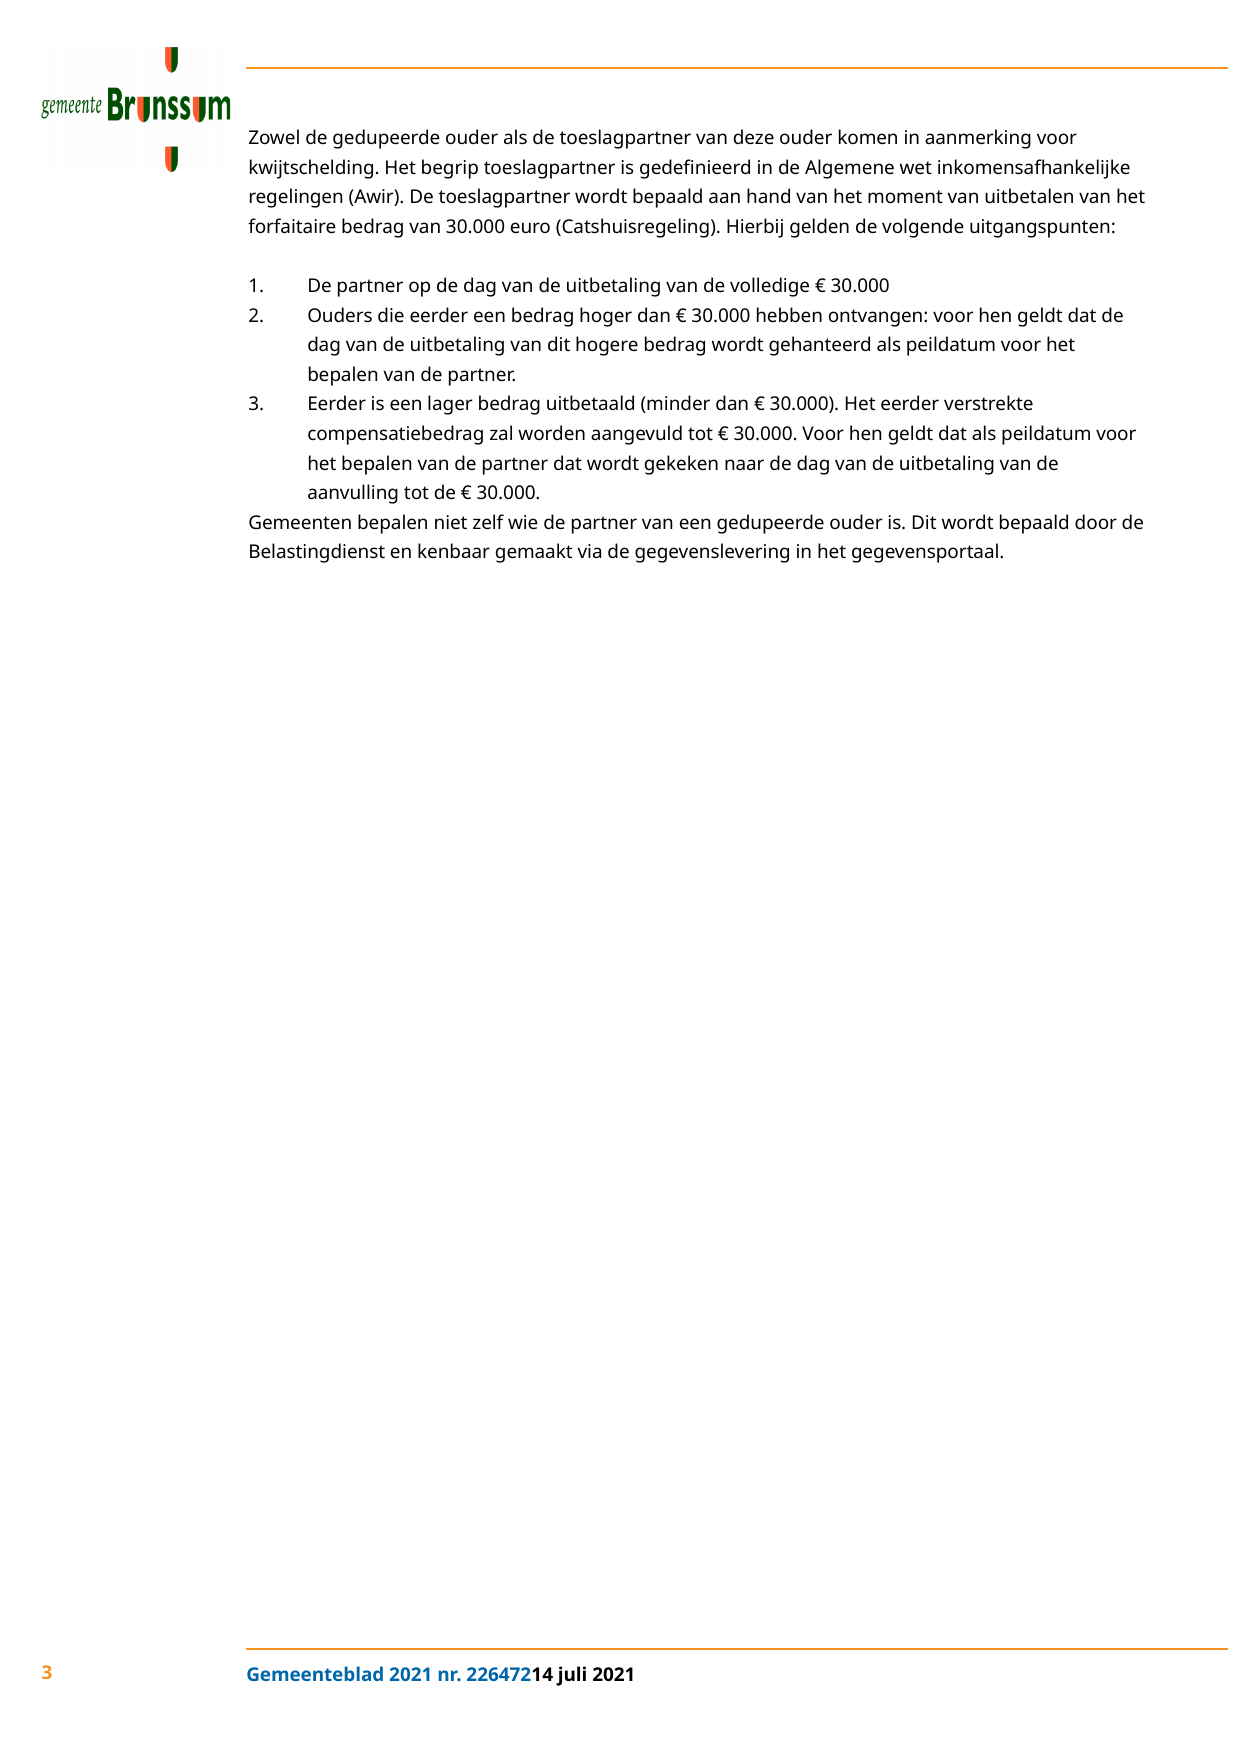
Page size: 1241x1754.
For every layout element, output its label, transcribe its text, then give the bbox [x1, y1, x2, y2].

list Ouders die eerder een bedrag hoger dan € 30.000 hebben ontvangen: voor hen geldt dat de dag van de uitbetaling van dit hogere bedrag wordt gehanteerd als peildatum voor het bepalen van de partner. [248, 302, 1152, 387]
picture [41, 47, 231, 172]
list De partner op de dag van de uitbetaling van de volledige € 30.000 [248, 272, 1152, 298]
text Gemeenten bepalen niet zelf wie de partner van een gedupeerde ouder is. Dit wordt bepaald door de Belastingdienst en kenbaar gemaakt via de gegevenslevering in het gegevensportaal. [248, 509, 1152, 564]
list Eerder is een lager bedrag uitbetaald (minder dan € 30.000). Het eerder verstrekte compensatiebedrag zal worden aangevuld tot € 30.000. Voor hen geldt dat als peildatum voor het bepalen van de partner dat wordt gekeken naar de dag van de uitbetaling van de aanvulling tot de € 30.000. [248, 391, 1152, 505]
text Zowel de gedupeerde ouder als de toeslagpartner van deze ouder komen in aanmerking voor kwijtschelding. Het begrip toeslagpartner is gedefinieerd in de Algemene wet inkomensafhankelijke regelingen (Awir). De toeslagpartner wordt bepaald aan hand van het moment van uitbetalen van het forfaitaire bedrag van 30.000 euro (Catshuisregeling). Hierbij gelden de volgende uitgangspunten: [248, 124, 1152, 239]
